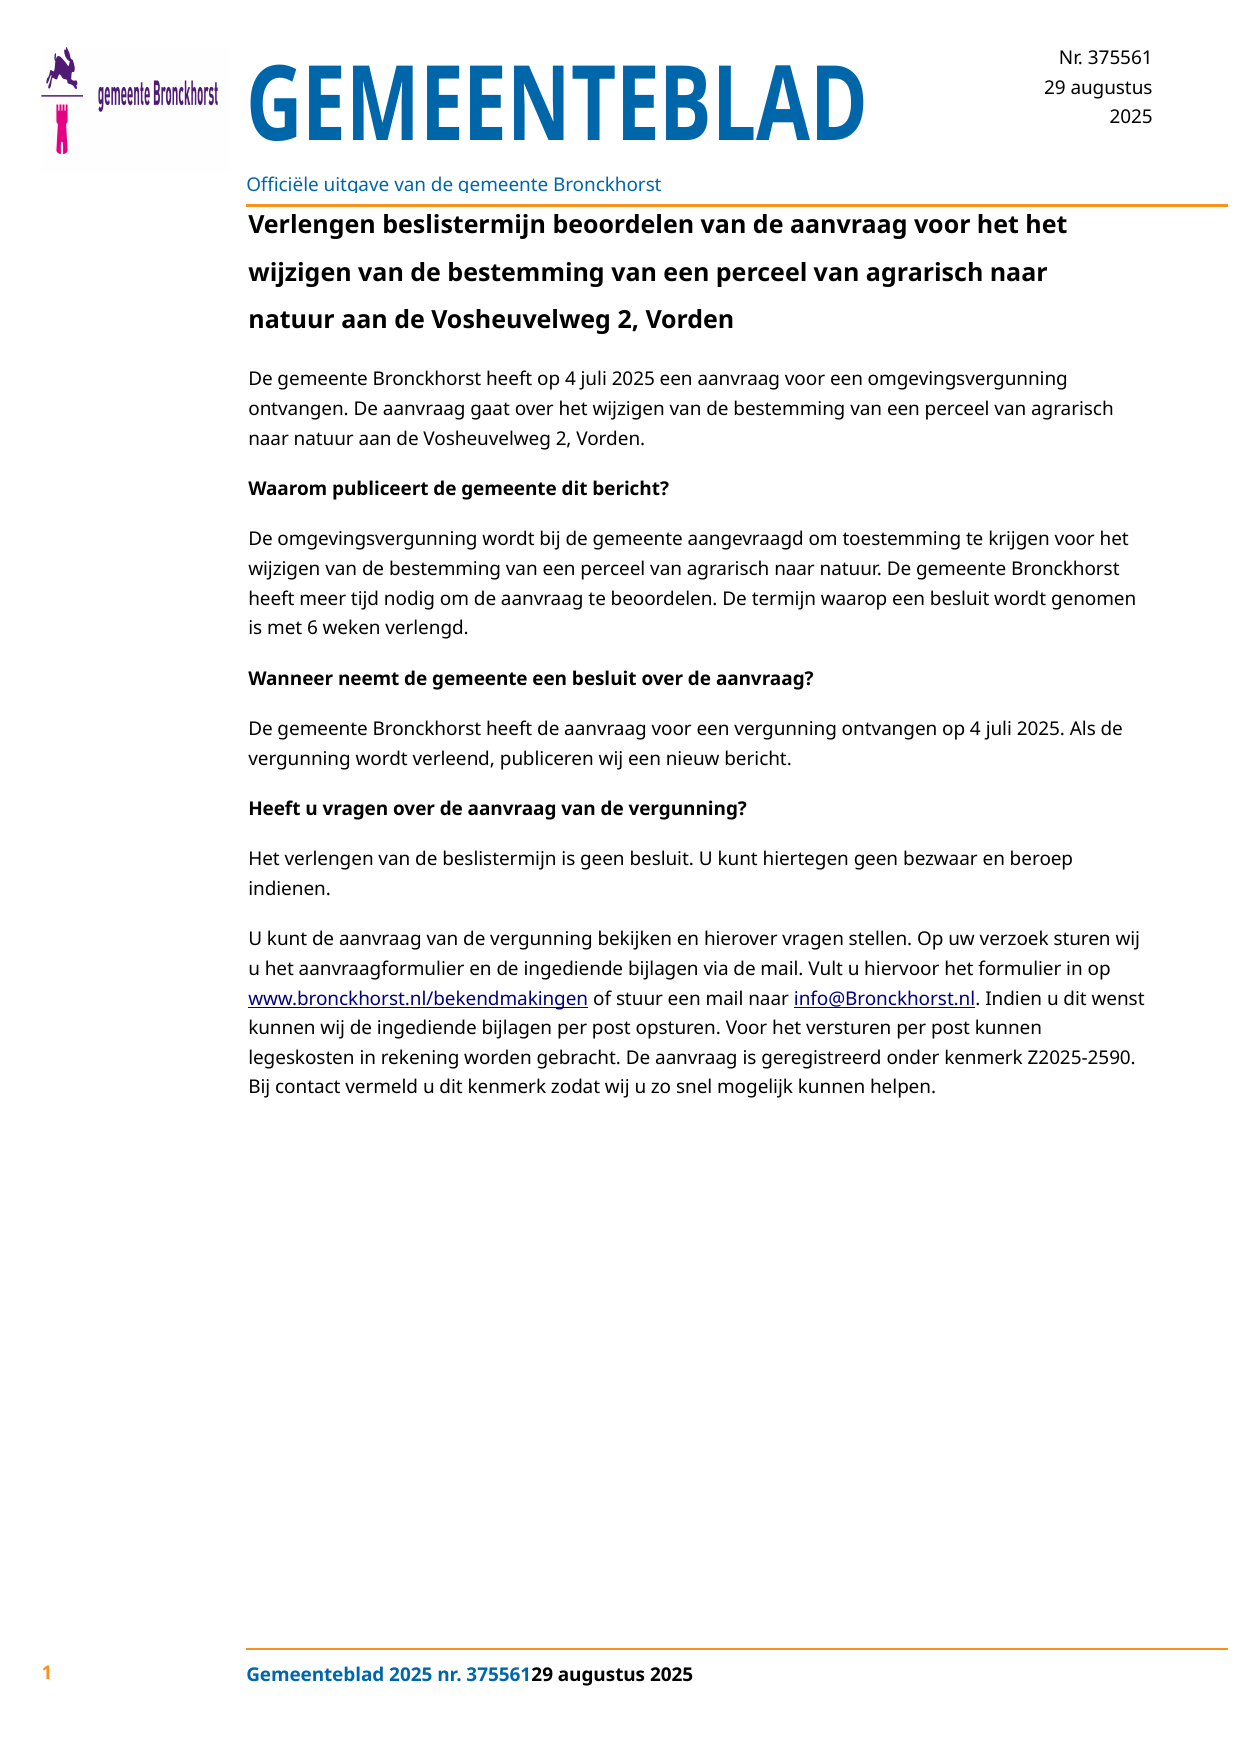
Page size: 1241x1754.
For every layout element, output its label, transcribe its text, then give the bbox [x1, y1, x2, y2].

text Heeft u vragen over de aanvraag van de vergunning? [248, 795, 1152, 821]
text De gemeente Bronckhorst heeft op 4 juli 2025 een aanvraag voor een omgevingsvergunning ontvangen. De aanvraag gaat over het wijzigen van de bestemming van een perceel van agrarisch naar natuur aan de Vosheuvelweg 2, Vorden. [248, 366, 1152, 450]
picture [41, 47, 231, 172]
text De gemeente Bronckhorst heeft de aanvraag voor een vergunning ontvangen op 4 juli 2025. Als de vergunning wordt verleend, publiceren wij een nieuw bericht. [248, 715, 1152, 770]
text U kunt de aanvraag van de vergunning bekijken en hierover vragen stellen. Op uw verzoek sturen wij u het aanvraagformulier en de ingediende bijlagen via de mail. Vult u hiervoor het formulier in op www.bronckhorst.nl/bekendmakingen of stuur een mail naar info@Bronckhorst.nl. Indien u dit wenst kunnen wij de ingediende bijlagen per post opsturen. Voor het versturen per post kunnen legeskosten in rekening worden gebracht. De aanvraag is geregistreerd onder kenmerk Z2025-2590. Bij contact vermeld u dit kenmerk zodat wij u zo snel mogelijk kunnen helpen. [248, 926, 1152, 1099]
text Wanneer neemt de gemeente een besluit over de aanvraag? [248, 665, 1152, 690]
text Waarom publiceert de gemeente dit bericht? [248, 475, 1152, 501]
text De omgevingsvergunning wordt bij de gemeente aangevraagd om toestemming te krijgen voor het wijzigen van de bestemming van een perceel van agrarisch naar natuur. De gemeente Bronckhorst heeft meer tijd nodig om de aanvraag te beoordelen. De termijn waarop een besluit wordt genomen is met 6 weken verlengd. [248, 526, 1152, 640]
text Het verlengen van de beslistermijn is geen besluit. U kunt hiertegen geen bezwaar en beroep indienen. [248, 846, 1152, 901]
text Verlengen beslistermijn beoordelen van de aanvraag voor het het wijzigen van de bestemming van een perceel van agrarisch naar natuur aan de Vosheuvelweg 2, Vorden [248, 207, 1152, 336]
